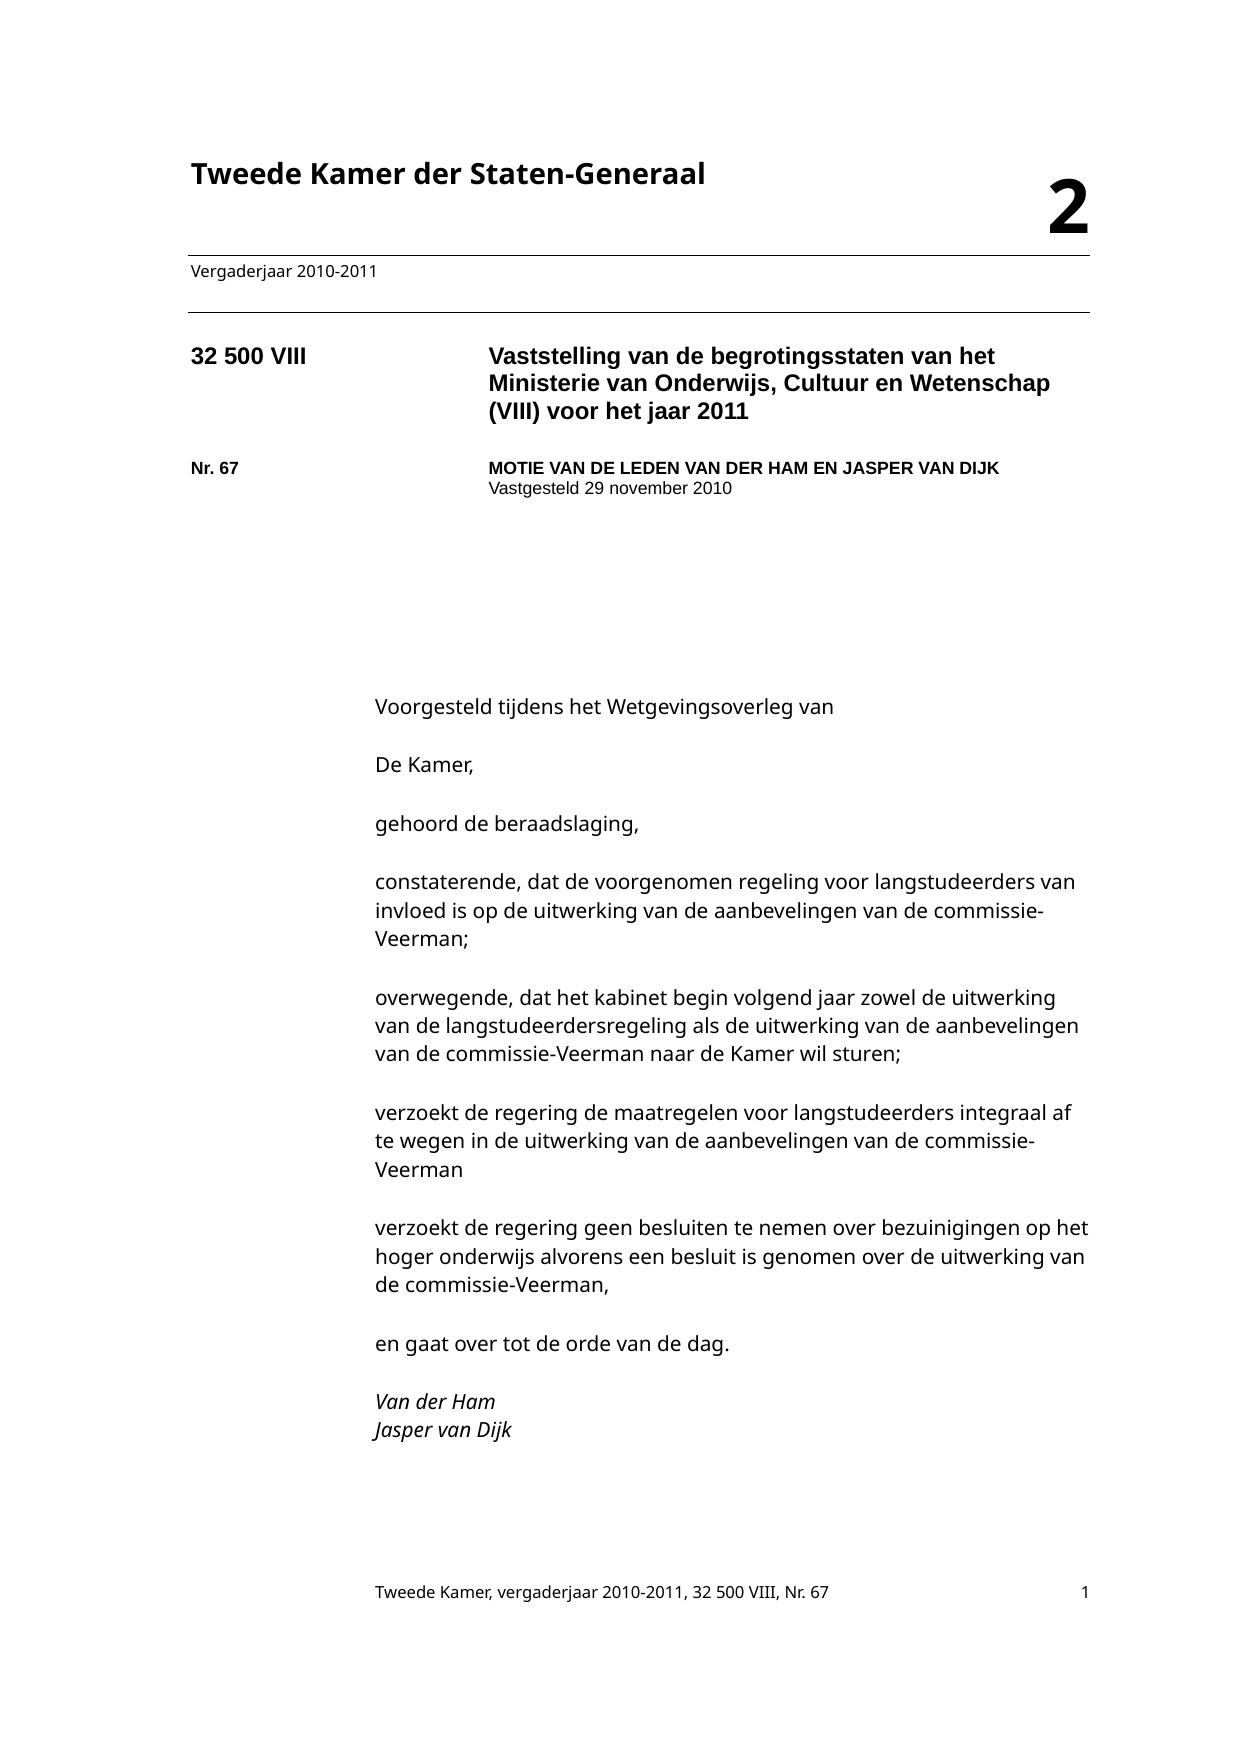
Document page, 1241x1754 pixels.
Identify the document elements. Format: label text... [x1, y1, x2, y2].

text Van der Ham [375, 1387, 1090, 1416]
text De Kamer, [375, 751, 1090, 779]
text verzoekt de regering de maatregelen voor langstudeerders integraal af te wegen in de uitwerking van de aanbevelingen van de commissie-Veerman [375, 1098, 1090, 1183]
text verzoekt de regering geen besluiten te nemen over bezuinigingen op het hoger onderwijs alvorens een besluit is genomen over de uitwerking van de commissie-Veerman, [375, 1213, 1090, 1299]
table_cell [485, 256, 1090, 312]
text overwegende, dat het kabinet begin volgend jaar zowel de uitwerking van de langstudeerdersregeling als de uitwerking van de aanbevelingen van de commissie-Veerman naar de Kamer wil sturen; [375, 983, 1090, 1068]
text constaterende, dat de voorgenomen regeling voor langstudeerders van invloed is op de uitwerking van de aanbevelingen van de commissie-Veerman; [375, 867, 1090, 953]
text Jasper van Dijk [375, 1416, 1090, 1444]
table_cell 32 500 VIII [188, 339, 485, 454]
table_header Tweede Kamer der Staten-Generaal [188, 150, 909, 255]
table_cell Vaststelling van de begrotingsstaten van het Ministerie van Onderwijs, Cultuur en Wetenschap (VIII) voor het jaar 2011 [485, 339, 1090, 454]
table_cell [188, 313, 485, 339]
table_header 2 [910, 150, 1090, 255]
table_cell Nr. 67 [188, 455, 485, 573]
table_cell [485, 313, 1090, 339]
table_cell Vergaderjaar 2010-2011 [188, 256, 485, 312]
text en gaat over tot de orde van de dag. [375, 1329, 1090, 1357]
text Voorgesteld tijdens het Wetgevingsoverleg van [375, 692, 1090, 721]
table_cell MOTIE VAN DE LEDEN VAN DER HAM EN JASPER VAN DIJK Vastgesteld 29 november 2010 [485, 455, 1090, 573]
text gehoord de beraadslaging, [375, 809, 1090, 837]
